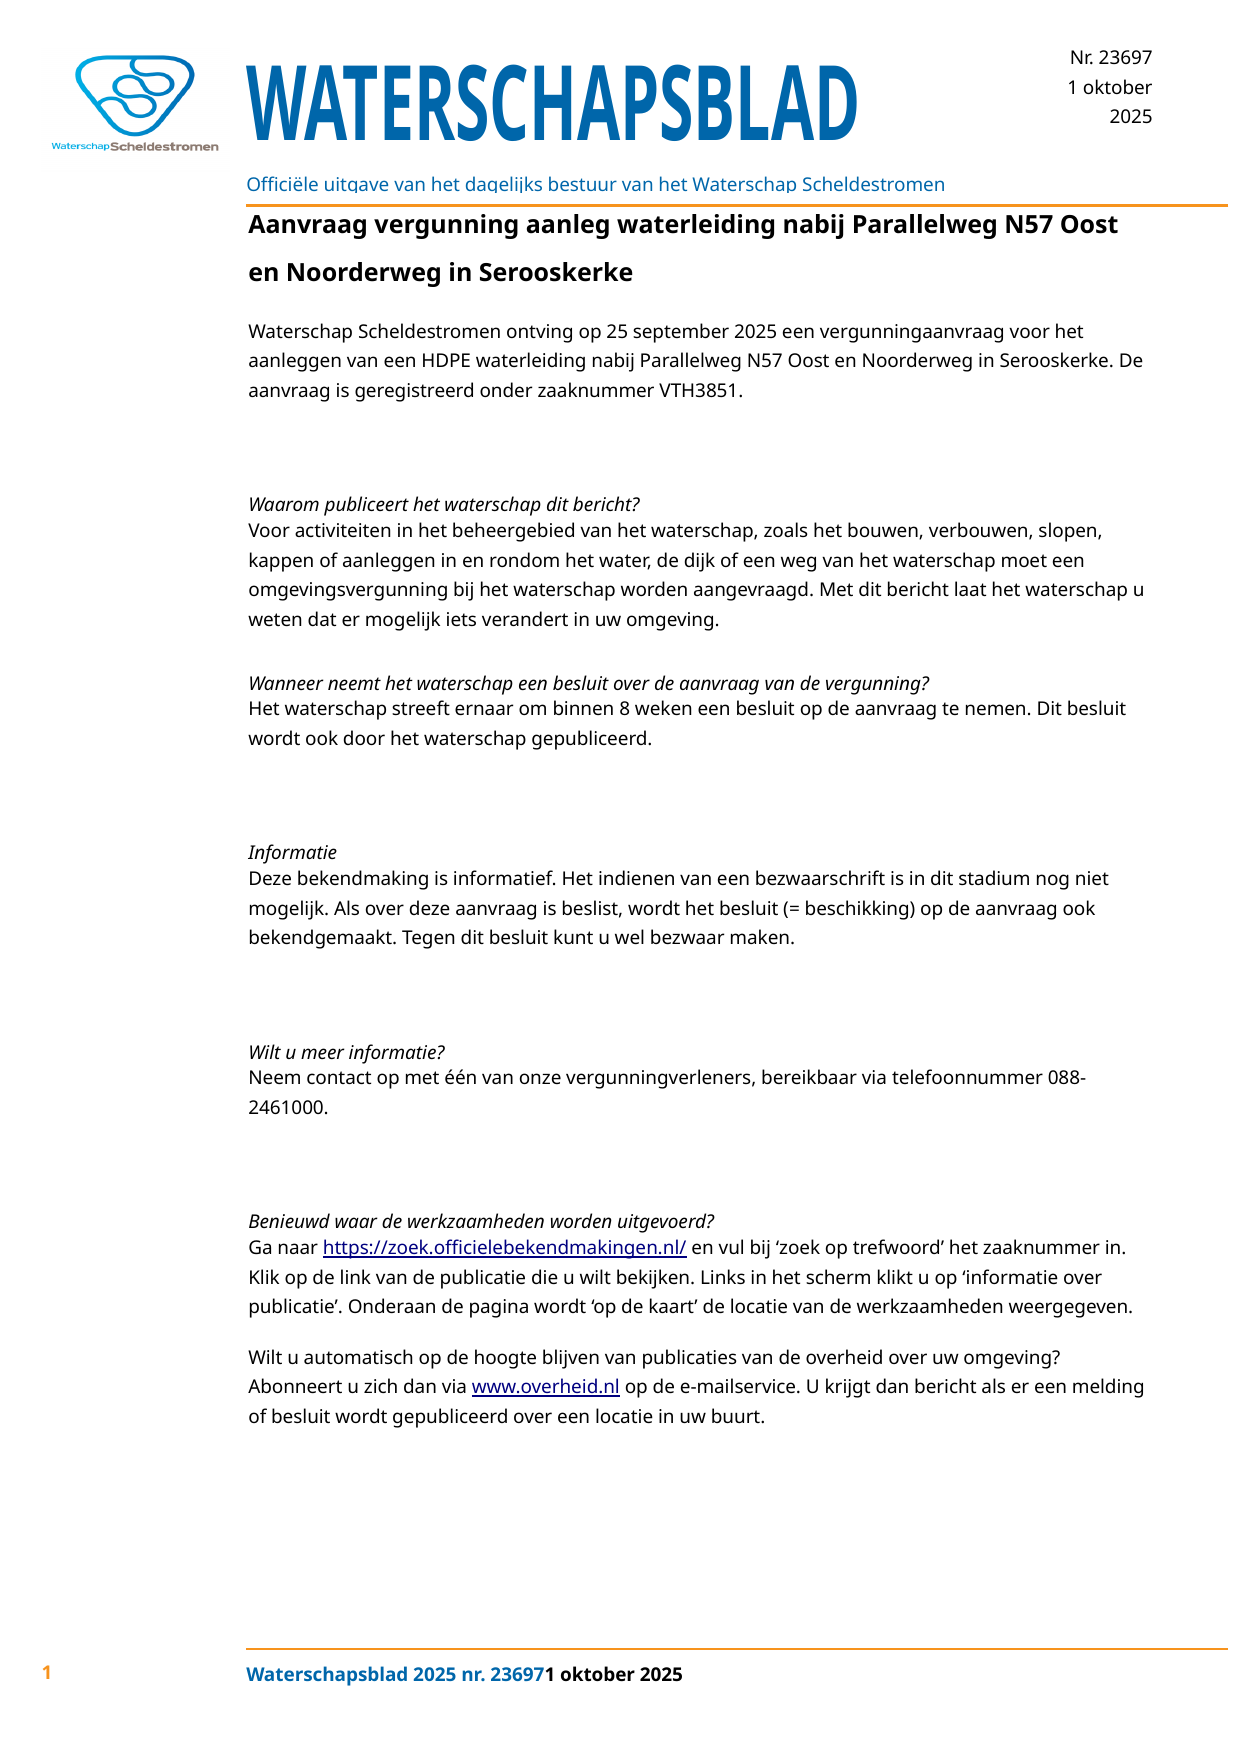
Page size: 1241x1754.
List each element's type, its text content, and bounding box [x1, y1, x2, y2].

text Waterschap Scheldestromen ontving op 25 september 2025 een vergunningaanvraag voor het aanleggen van een HDPE waterleiding nabij Parallelweg N57 Oost en Noorderweg in Serooskerke. De aanvraag is geregistreerd onder zaaknummer VTH3851. [248, 318, 1152, 403]
picture [41, 47, 231, 172]
text Informatie [248, 839, 1152, 865]
text Ga naar https://zoek.officielebekendmakingen.nl/ en vul bij ‘zoek op trefwoord’ het zaaknummer in. Klik op de link van de publicatie die u wilt bekijken. Links in het scherm klikt u op ‘informatie over publicatie’. Onderaan de pagina wordt ‘op de kaart’ de locatie van de werkzaamheden weergegeven. [248, 1234, 1152, 1319]
text Deze bekendmaking is informatief. Het indienen van een bezwaarschrift is in dit stadium nog niet mogelijk. Als over deze aanvraag is beslist, wordt het besluit (= beschikking) op de aanvraag ook bekendgemaakt. Tegen dit besluit kunt u wel bezwaar maken. [248, 865, 1152, 950]
text Wilt u meer informatie? [248, 1039, 1152, 1064]
text Het waterschap streeft ernaar om binnen 8 weken een besluit op de aanvraag te nemen. Dit besluit wordt ook door het waterschap gepubliceerd. [248, 696, 1152, 751]
text Aanvraag vergunning aanleg waterleiding nabij Parallelweg N57 Oost en Noorderweg in Serooskerke [248, 207, 1152, 288]
text Wanneer neemt het waterschap een besluit over de aanvraag van de vergunning? [248, 670, 1152, 696]
text Wilt u automatisch op de hoogte blijven van publicaties van de overheid over uw omgeving? Abonneert u zich dan via www.overheid.nl op de e-mailservice. U krijgt dan bericht als er een melding of besluit wordt gepubliceerd over een locatie in uw buurt. [248, 1344, 1152, 1429]
text Waarom publiceert het waterschap dit bericht? [248, 491, 1152, 517]
text Benieuwd waar de werkzaamheden worden uitgevoerd? [248, 1208, 1152, 1234]
text Neem contact op met één van onze vergunningverleners, bereikbaar via telefoonnummer 088-2461000. [248, 1064, 1152, 1120]
text Voor activiteiten in het beheergebied van het waterschap, zoals het bouwen, verbouwen, slopen, kappen of aanleggen in en rondom het water, de dijk of een weg van het waterschap moet een omgevingsvergunning bij het waterschap worden aangevraagd. Met dit bericht laat het waterschap u weten dat er mogelijk iets verandert in uw omgeving. [248, 517, 1152, 632]
